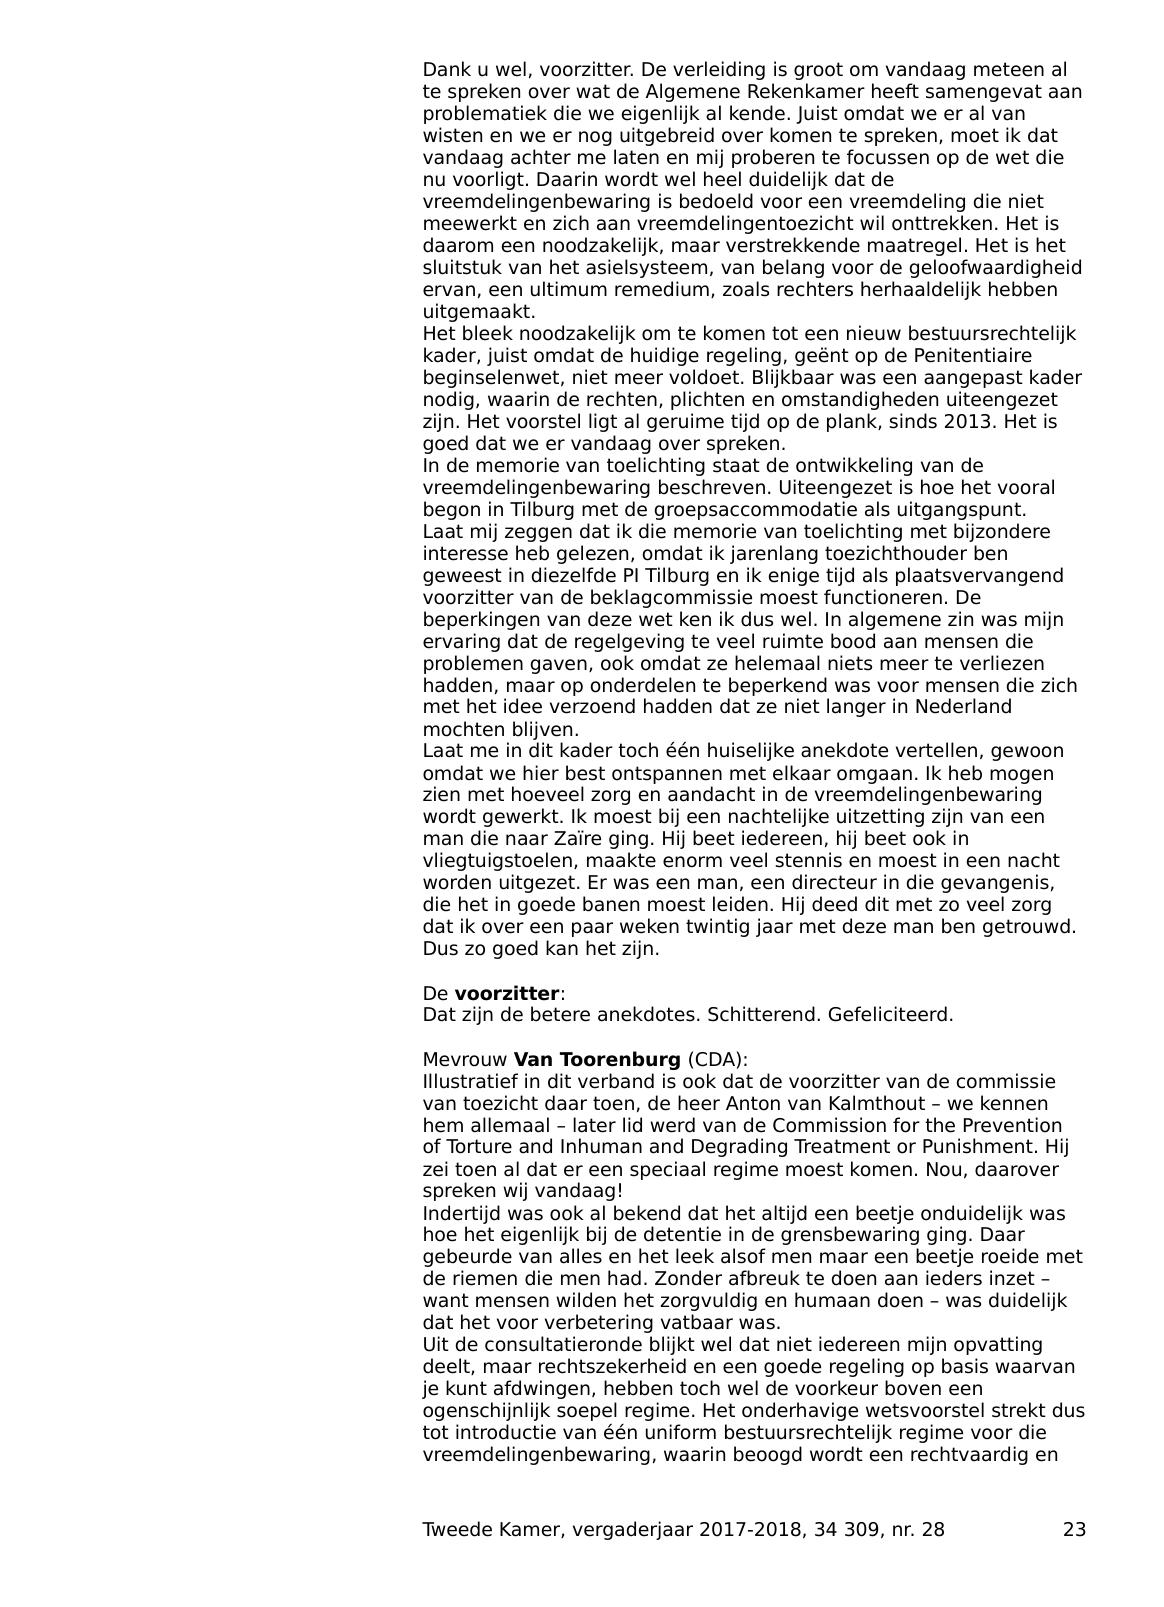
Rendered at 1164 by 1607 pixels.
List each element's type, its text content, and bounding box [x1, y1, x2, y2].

text Laat me in dit kader toch één huiselijke anekdote vertellen, gewoon omdat we hier best ontspannen met elkaar omgaan. Ik heb mogen zien met hoeveel zorg en aandacht in de vreemdelingenbewaring wordt gewerkt. Ik moest bij een nachtelijke uitzetting zijn van een man die naar Zaïre ging. Hij beet iedereen, hij beet ook in vliegtuigstoelen, maakte enorm veel stennis en moest in een nacht worden uitgezet. Er was een man, een directeur in die gevangenis, die het in goede banen moest leiden. Hij deed dit met zo veel zorg dat ik over een paar weken twintig jaar met deze man ben getrouwd. Dus zo goed kan het zijn. [422, 740, 1087, 960]
text Mevrouw Van Toorenburg (CDA): [422, 1048, 1087, 1071]
text In de memorie van toelichting staat de ontwikkeling van de vreemdelingenbewaring beschreven. Uiteengezet is hoe het vooral begon in Tilburg met de groepsaccommodatie als uitgangspunt. [422, 455, 1087, 521]
text Dat zijn de betere anekdotes. Schitterend. Gefeliciteerd. [422, 1004, 1087, 1026]
text De voorzitter: [422, 982, 1087, 1004]
text Het bleek noodzakelijk om te komen tot een nieuw bestuursrechtelijk kader, juist omdat de huidige regeling, geënt op de Penitentiaire beginselenwet, niet meer voldoet. Blijkbaar was een aangepast kader nodig, waarin de rechten, plichten en omstandigheden uiteengezet zijn. Het voorstel ligt al geruime tijd op de plank, sinds 2013. Het is goed dat we er vandaag over spreken. [422, 323, 1087, 455]
text Uit de consultatieronde blijkt wel dat niet iedereen mijn opvatting deelt, maar rechtszekerheid en een goede regeling op basis waarvan je kunt afdwingen, hebben toch wel de voorkeur boven een ogenschijnlijk soepel regime. Het onderhavige wetsvoorstel strekt dus tot introductie van één uniform bestuursrechtelijk regime voor die vreemdelingenbewaring, waarin beoogd wordt een rechtvaardig en [422, 1334, 1087, 1466]
text Illustratief in dit verband is ook dat de voorzitter van de commissie van toezicht daar toen, de heer Anton van Kalmthout – we kennen hem allemaal – later lid werd van de Commission for the Prevention of Torture and Inhuman and Degrading Treatment or Punishment. Hij zei toen al dat er een speciaal regime moest komen. Nou, daarover spreken wij vandaag! [422, 1071, 1087, 1202]
text Dank u wel, voorzitter. De verleiding is groot om vandaag meteen al te spreken over wat de Algemene Rekenkamer heeft samengevat aan problematiek die we eigenlijk al kende. Juist omdat we er al van wisten en we er nog uitgebreid over komen te spreken, moet ik dat vandaag achter me laten en mij proberen te focussen op de wet die nu voorligt. Daarin wordt wel heel duidelijk dat de vreemdelingenbewaring is bedoeld voor een vreemdeling die niet meewerkt en zich aan vreemdelingentoezicht wil onttrekken. Het is daarom een noodzakelijk, maar verstrekkende maatregel. Het is het sluitstuk van het asielsysteem, van belang voor de geloofwaardigheid ervan, een ultimum remedium, zoals rechters herhaaldelijk hebben uitgemaakt. [422, 59, 1087, 323]
text Indertijd was ook al bekend dat het altijd een beetje onduidelijk was hoe het eigenlijk bij de detentie in de grensbewaring ging. Daar gebeurde van alles en het leek alsof men maar een beetje roeide met de riemen die men had. Zonder afbreuk te doen aan ieders inzet – want mensen wilden het zorgvuldig en humaan doen – was duidelijk dat het voor verbetering vatbaar was. [422, 1202, 1087, 1334]
text Laat mij zeggen dat ik die memorie van toelichting met bijzondere interesse heb gelezen, omdat ik jarenlang toezichthouder ben geweest in diezelfde PI Tilburg en ik enige tijd als plaatsvervangend voorzitter van de beklagcommissie moest functioneren. De beperkingen van deze wet ken ik dus wel. In algemene zin was mijn ervaring dat de regelgeving te veel ruimte bood aan mensen die problemen gaven, ook omdat ze helemaal niets meer te verliezen hadden, maar op onderdelen te beperkend was voor mensen die zich met het idee verzoend hadden dat ze niet langer in Nederland mochten blijven. [422, 521, 1087, 740]
